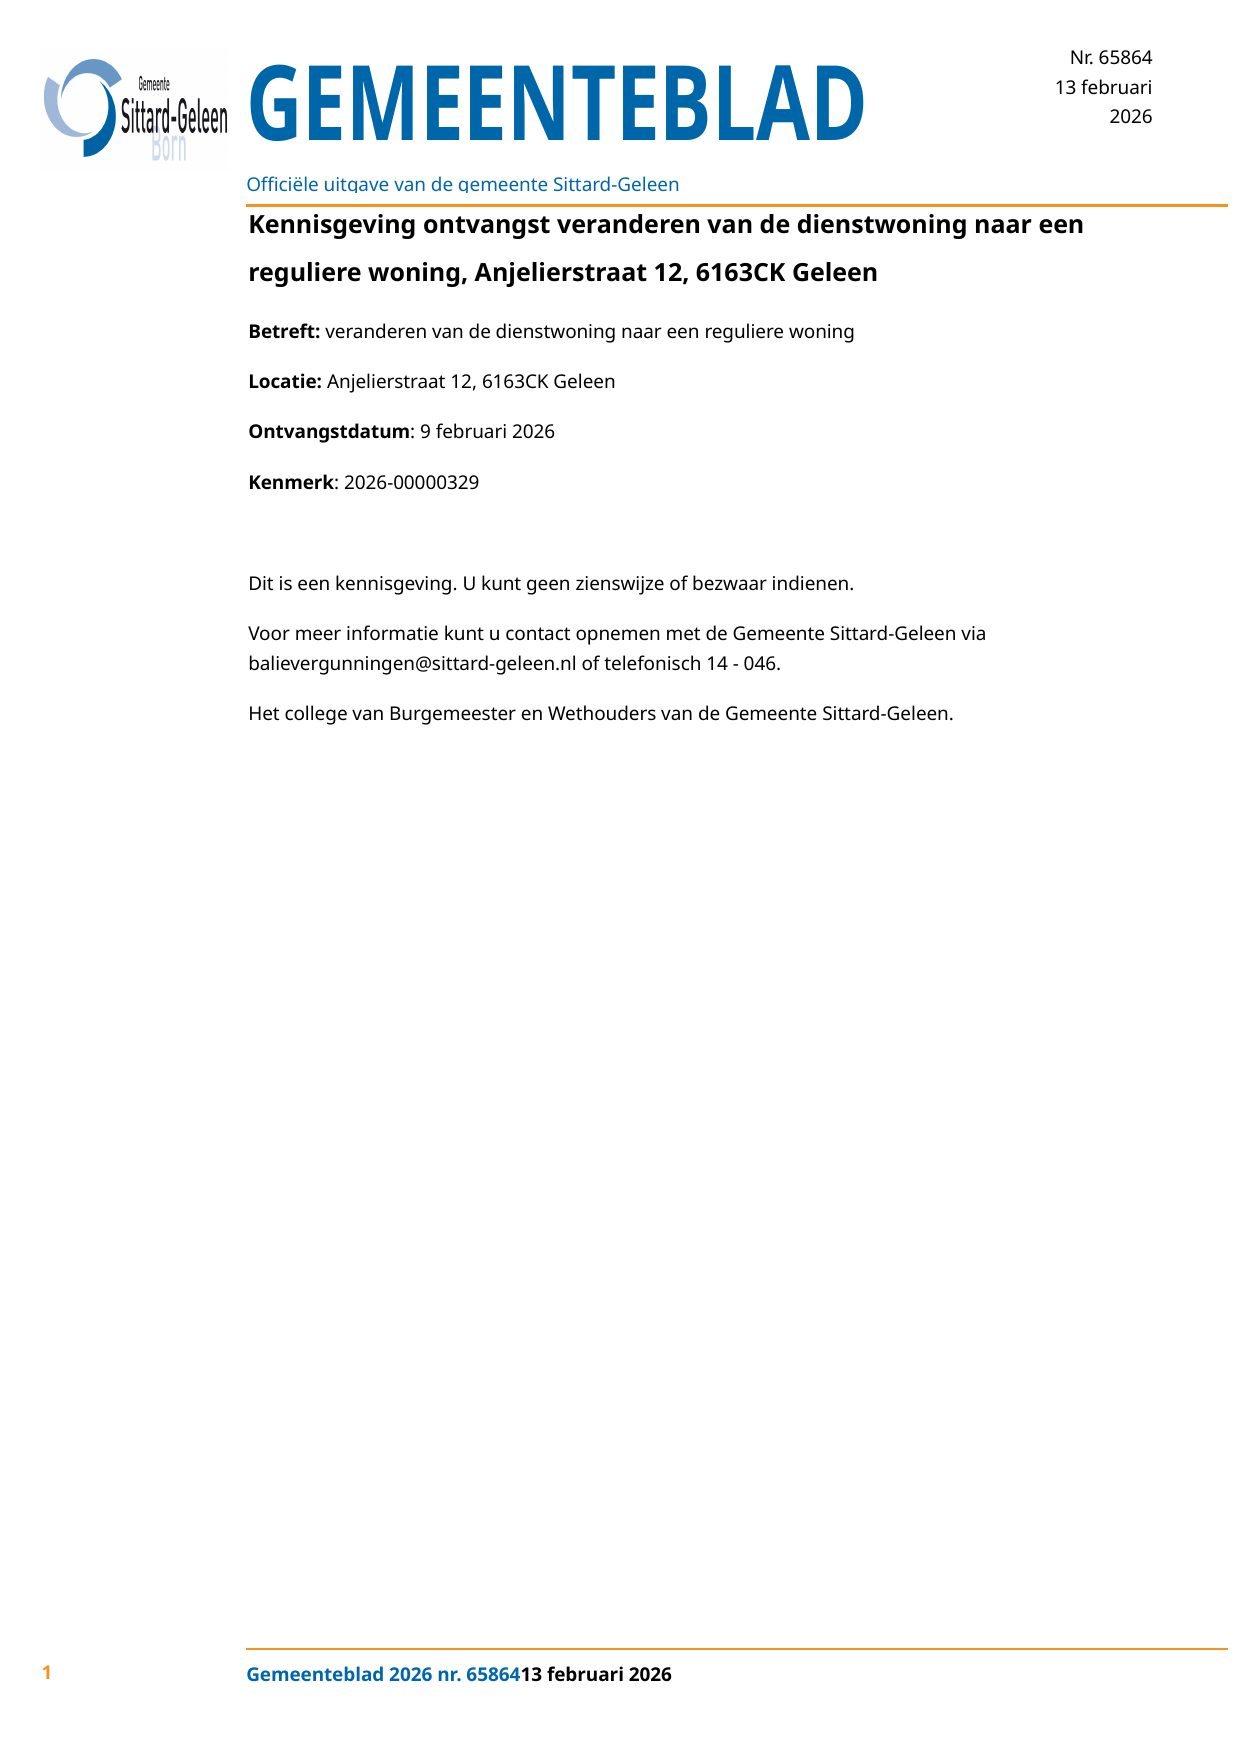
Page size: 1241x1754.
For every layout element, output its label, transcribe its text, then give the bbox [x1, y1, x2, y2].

text Kennisgeving ontvangst veranderen van de dienstwoning naar een reguliere woning, Anjelierstraat 12, 6163CK Geleen [248, 207, 1152, 288]
text Ontvangstdatum: 9 februari 2026 [248, 419, 1152, 444]
picture [41, 47, 231, 172]
text Dit is een kennisgeving. U kunt geen zienswijze of bezwaar indienen. [248, 570, 1152, 596]
text Betreft: veranderen van de dienstwoning naar een reguliere woning [248, 318, 1152, 344]
text Locatie: Anjelierstraat 12, 6163CK Geleen [248, 368, 1152, 394]
text Voor meer informatie kunt u contact opnemen met de Gemeente Sittard-Geleen via balievergunningen@sittard-geleen.nl of telefonisch 14 - 046. [248, 620, 1152, 676]
text Het college van Burgemeester en Wethouders van de Gemeente Sittard-Geleen. [248, 700, 1152, 726]
text Kenmerk: 2026-00000329 [248, 469, 1152, 495]
